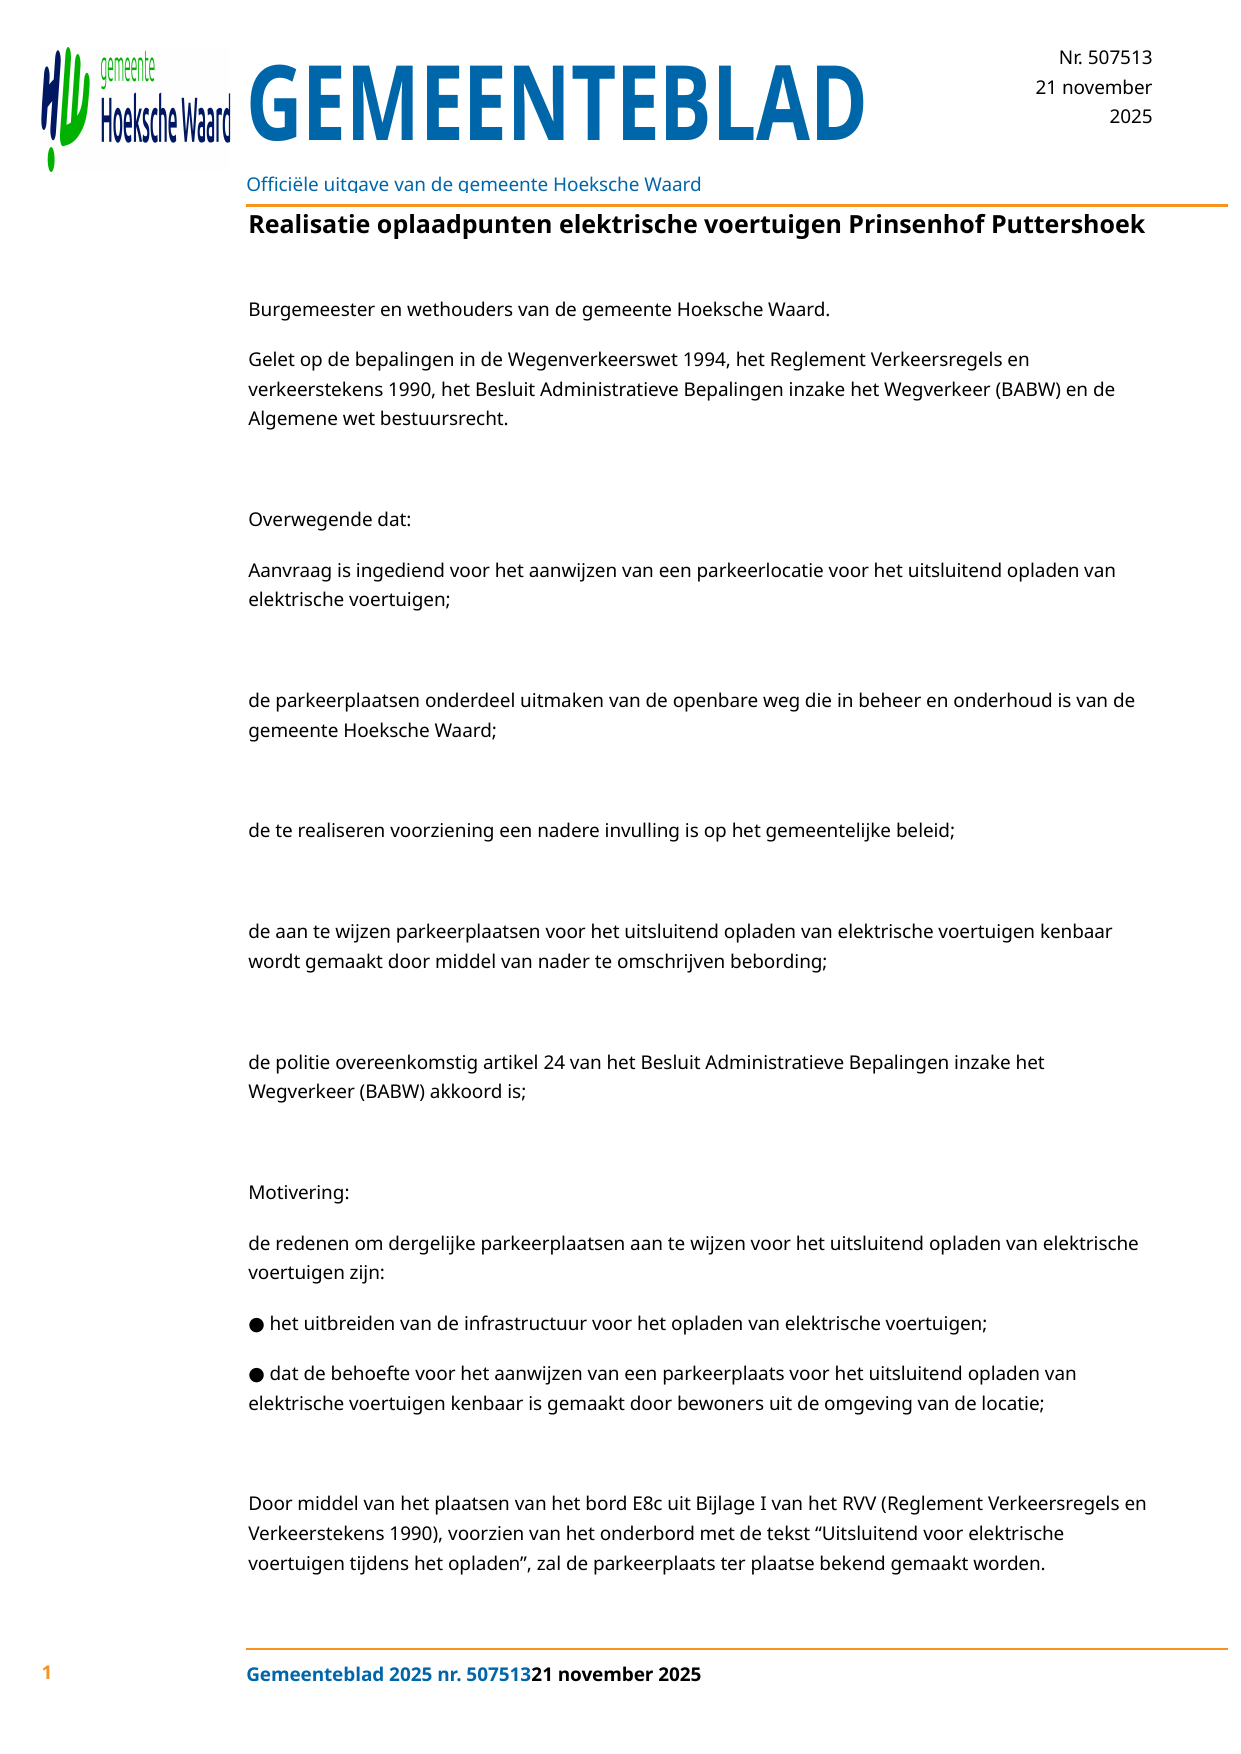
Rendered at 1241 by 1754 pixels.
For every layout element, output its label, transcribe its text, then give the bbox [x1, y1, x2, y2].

picture [41, 47, 231, 172]
text Gelet op de bepalingen in de Wegenverkeerswet 1994, het Reglement Verkeersregels en verkeerstekens 1990, het Besluit Administratieve Bepalingen inzake het Wegverkeer (BABW) en de Algemene wet bestuursrecht. [248, 346, 1152, 431]
text Burgemeester en wethouders van de gemeente Hoeksche Waard. [248, 296, 1152, 322]
text Door middel van het plaatsen van het bord E8c uit Bijlage I van het RVV (Reglement Verkeersregels en Verkeerstekens 1990), voorzien van het onderbord met de tekst “Uitsluitend voor elektrische voertuigen tijdens het opladen”, zal de parkeerplaats ter plaatse bekend gemaakt worden. [248, 1491, 1152, 1576]
text de aan te wijzen parkeerplaatsen voor het uitsluitend opladen van elektrische voertuigen kenbaar wordt gemaakt door middel van nader te omschrijven bebording; [248, 918, 1152, 974]
text Overwegende dat: [248, 506, 1152, 532]
text de parkeerplaatsen onderdeel uitmaken van de openbare weg die in beheer en onderhoud is van de gemeente Hoeksche Waard; [248, 687, 1152, 743]
text ● het uitbreiden van de infrastructuur voor het opladen van elektrische voertuigen; [248, 1310, 1152, 1336]
text Realisatie oplaadpunten elektrische voertuigen Prinsenhof Puttershoek [248, 207, 1152, 241]
text Motivering: [248, 1179, 1152, 1205]
text de politie overeenkomstig artikel 24 van het Besluit Administratieve Bepalingen inzake het Wegverkeer (BABW) akkoord is; [248, 1049, 1152, 1104]
text de redenen om dergelijke parkeerplaatsen aan te wijzen voor het uitsluitend opladen van elektrische voertuigen zijn: [248, 1230, 1152, 1285]
text ● dat de behoefte voor het aanwijzen van een parkeerplaats voor het uitsluitend opladen van elektrische voertuigen kenbaar is gemaakt door bewoners uit de omgeving van de locatie; [248, 1360, 1152, 1416]
text de te realiseren voorziening een nadere invulling is op het gemeentelijke beleid; [248, 818, 1152, 843]
text Aanvraag is ingediend voor het aanwijzen van een parkeerlocatie voor het uitsluitend opladen van elektrische voertuigen; [248, 557, 1152, 612]
